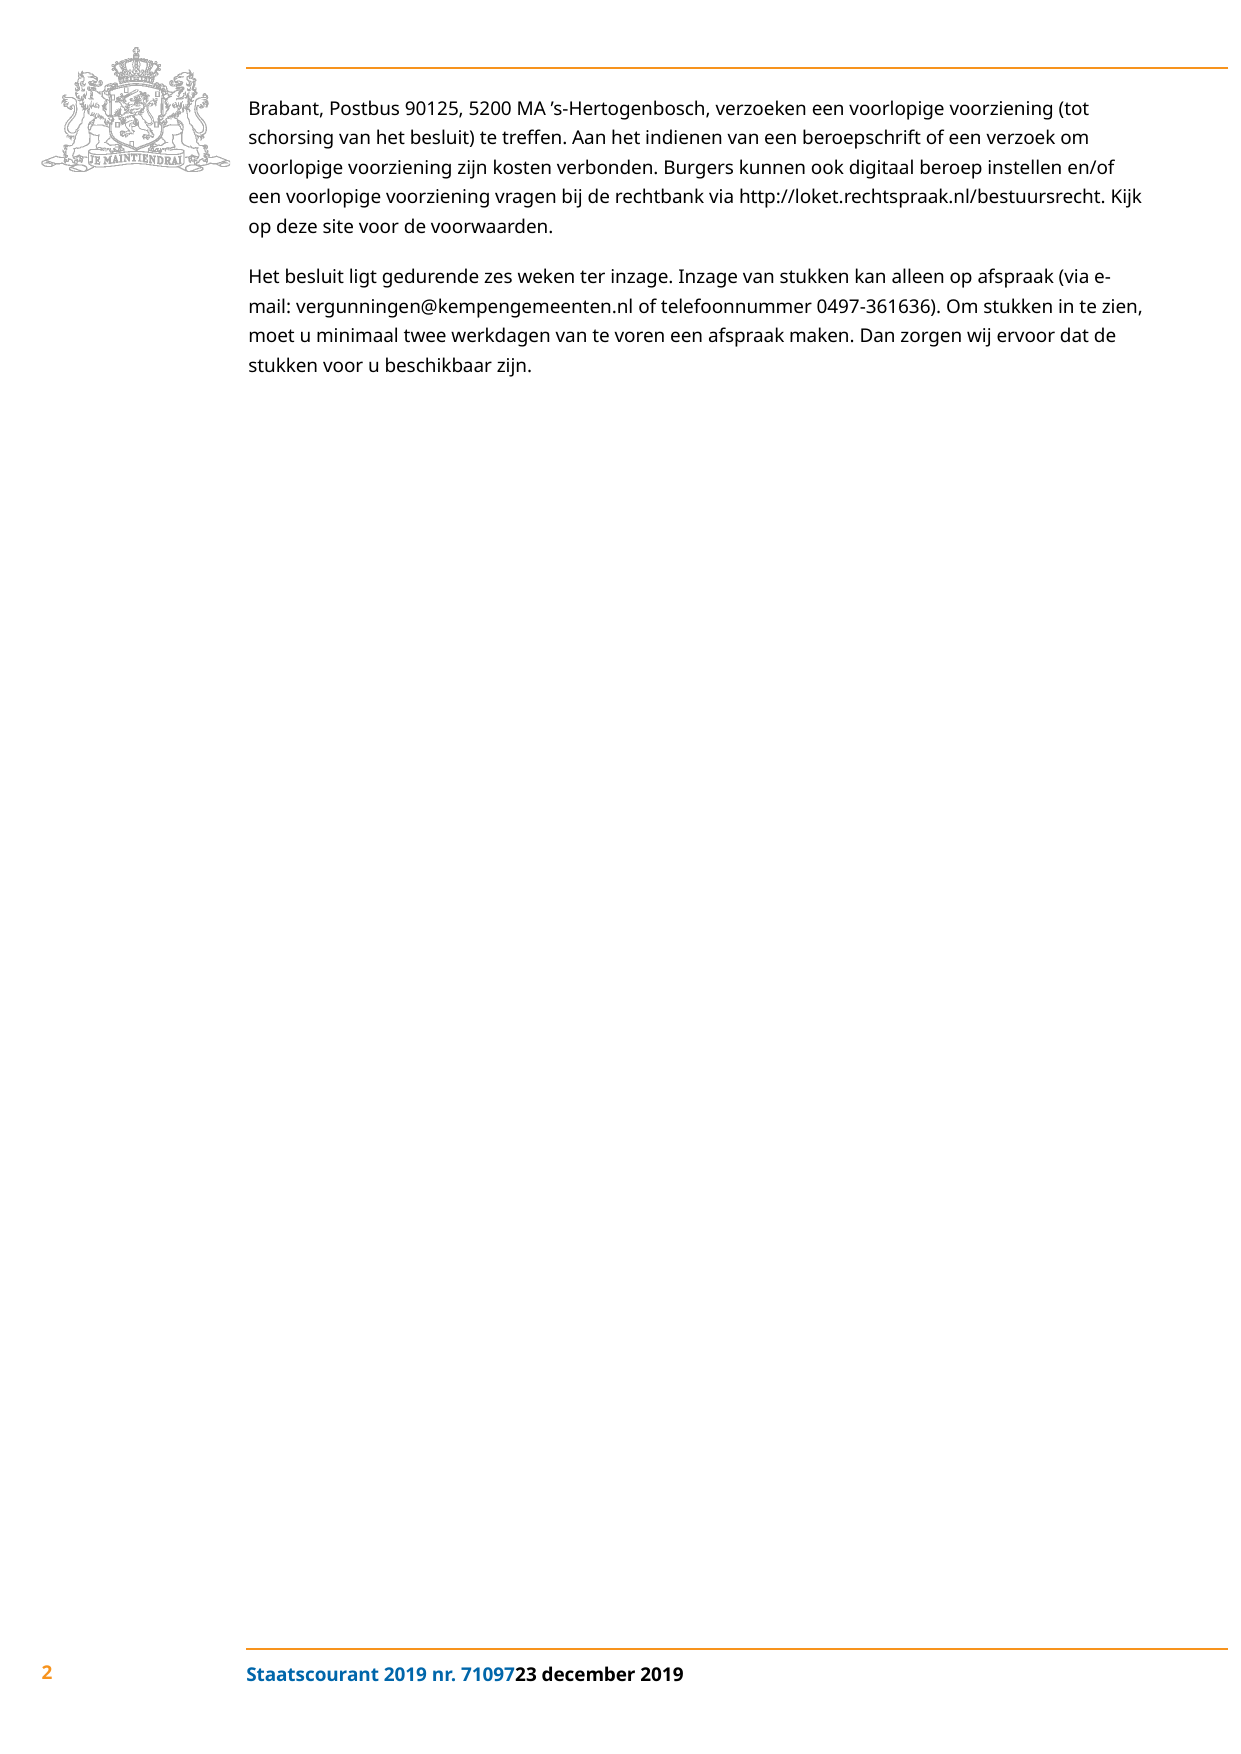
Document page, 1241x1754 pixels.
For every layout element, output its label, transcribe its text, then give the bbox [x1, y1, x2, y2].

text Brabant, Postbus 90125, 5200 MA ’s-Hertogenbosch, verzoeken een voorlopige voorziening (tot schorsing van het besluit) te treffen. Aan het indienen van een beroepschrift of een verzoek om voorlopige voorziening zijn kosten verbonden. Burgers kunnen ook digitaal beroep instellen en/of een voorlopige voorziening vragen bij de rechtbank via http://loket.rechtspraak.nl/bestuursrecht. Kijk op deze site voor de voorwaarden. [248, 95, 1152, 239]
text Het besluit ligt gedurende zes weken ter inzage. Inzage van stukken kan alleen op afspraak (via e-mail: vergunningen@kempengemeenten.nl of telefoonnummer 0497-361636). Om stukken in te zien, moet u minimaal twee werkdagen van te voren een afspraak maken. Dan zorgen wij ervoor dat de stukken voor u beschikbaar zijn. [248, 263, 1152, 378]
picture [41, 47, 231, 172]
